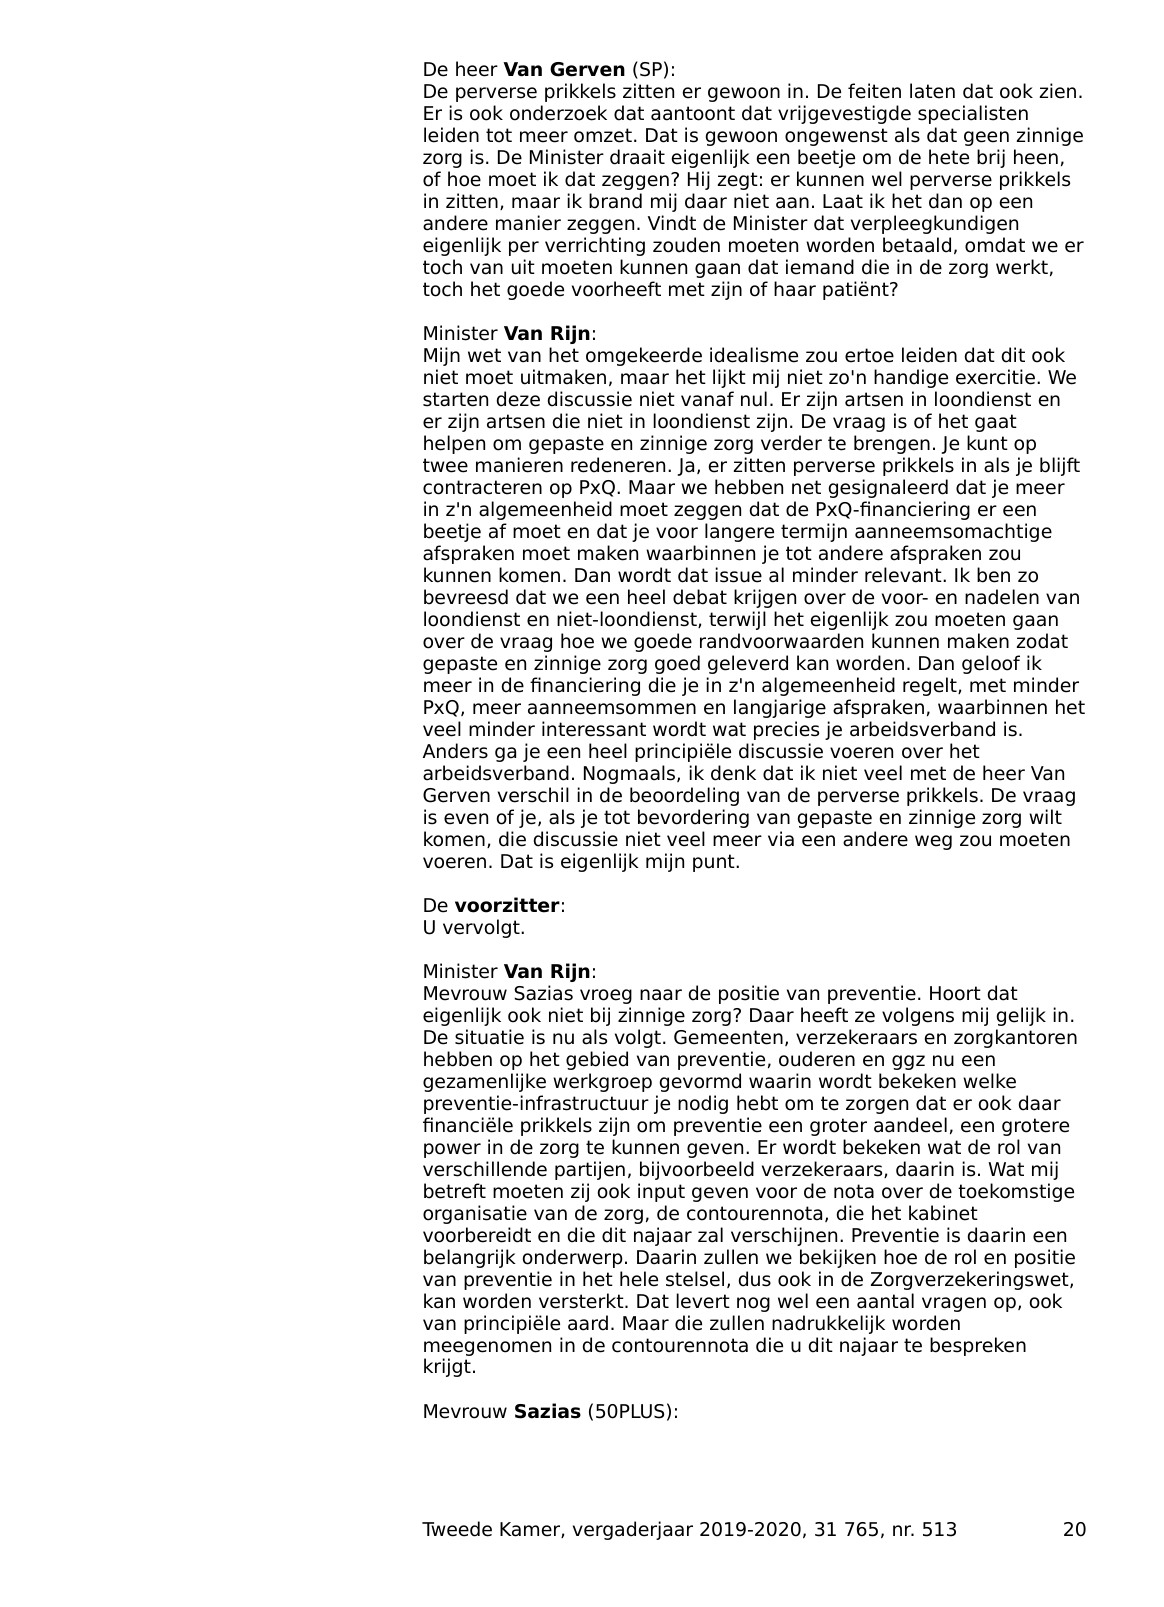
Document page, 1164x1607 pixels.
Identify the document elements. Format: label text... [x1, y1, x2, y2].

text U vervolgt. [422, 917, 1087, 939]
text De heer Van Gerven (SP): [422, 59, 1087, 81]
text De voorzitter: [422, 895, 1087, 917]
text Mijn wet van het omgekeerde idealisme zou ertoe leiden dat dit ook niet moet uitmaken, maar het lijkt mij niet zo'n handige exercitie. We starten deze discussie niet vanaf nul. Er zijn artsen in loondienst en er zijn artsen die niet in loondienst zijn. De vraag is of het gaat helpen om gepaste en zinnige zorg verder te brengen. Je kunt op twee manieren redeneren. Ja, er zitten perverse prikkels in als je blijft contracteren op PxQ. Maar we hebben net gesignaleerd dat je meer in z'n algemeenheid moet zeggen dat de PxQ-financiering er een beetje af moet en dat je voor langere termijn aanneemsomachtige afspraken moet maken waarbinnen je tot andere afspraken zou kunnen komen. Dan wordt dat issue al minder relevant. Ik ben zo bevreesd dat we een heel debat krijgen over de voor- en nadelen van loondienst en niet-loondienst, terwijl het eigenlijk zou moeten gaan over de vraag hoe we goede randvoorwaarden kunnen maken zodat gepaste en zinnige zorg goed geleverd kan worden. Dan geloof ik meer in de financiering die je in z'n algemeenheid regelt, met minder PxQ, meer aanneemsommen en langjarige afspraken, waarbinnen het veel minder interessant wordt wat precies je arbeidsverband is. Anders ga je een heel principiële discussie voeren over het arbeidsverband. Nogmaals, ik denk dat ik niet veel met de heer Van Gerven verschil in de beoordeling van de perverse prikkels. De vraag is even of je, als je tot bevordering van gepaste en zinnige zorg wilt komen, die discussie niet veel meer via een andere weg zou moeten voeren. Dat is eigenlijk mijn punt. [422, 345, 1087, 872]
text Mevrouw Sazias (50PLUS): [422, 1401, 1087, 1423]
text Mevrouw Sazias vroeg naar de positie van preventie. Hoort dat eigenlijk ook niet bij zinnige zorg? Daar heeft ze volgens mij gelijk in. De situatie is nu als volgt. Gemeenten, verzekeraars en zorgkantoren hebben op het gebied van preventie, ouderen en ggz nu een gezamenlijke werkgroep gevormd waarin wordt bekeken welke preventie-infrastructuur je nodig hebt om te zorgen dat er ook daar financiële prikkels zijn om preventie een groter aandeel, een grotere power in de zorg te kunnen geven. Er wordt bekeken wat de rol van verschillende partijen, bijvoorbeeld verzekeraars, daarin is. Wat mij betreft moeten zij ook input geven voor de nota over de toekomstige organisatie van de zorg, de contourennota, die het kabinet voorbereidt en die dit najaar zal verschijnen. Preventie is daarin een belangrijk onderwerp. Daarin zullen we bekijken hoe de rol en positie van preventie in het hele stelsel, dus ook in de Zorgverzekeringswet, kan worden versterkt. Dat levert nog wel een aantal vragen op, ook van principiële aard. Maar die zullen nadrukkelijk worden meegenomen in de contourennota die u dit najaar te bespreken krijgt. [422, 983, 1087, 1378]
text De perverse prikkels zitten er gewoon in. De feiten laten dat ook zien. Er is ook onderzoek dat aantoont dat vrijgevestigde specialisten leiden tot meer omzet. Dat is gewoon ongewenst als dat geen zinnige zorg is. De Minister draait eigenlijk een beetje om de hete brij heen, of hoe moet ik dat zeggen? Hij zegt: er kunnen wel perverse prikkels in zitten, maar ik brand mij daar niet aan. Laat ik het dan op een andere manier zeggen. Vindt de Minister dat verpleegkundigen eigenlijk per verrichting zouden moeten worden betaald, omdat we er toch van uit moeten kunnen gaan dat iemand die in de zorg werkt, toch het goede voorheeft met zijn of haar patiënt? [422, 81, 1087, 301]
text Minister Van Rijn: [422, 323, 1087, 345]
text Minister Van Rijn: [422, 961, 1087, 983]
